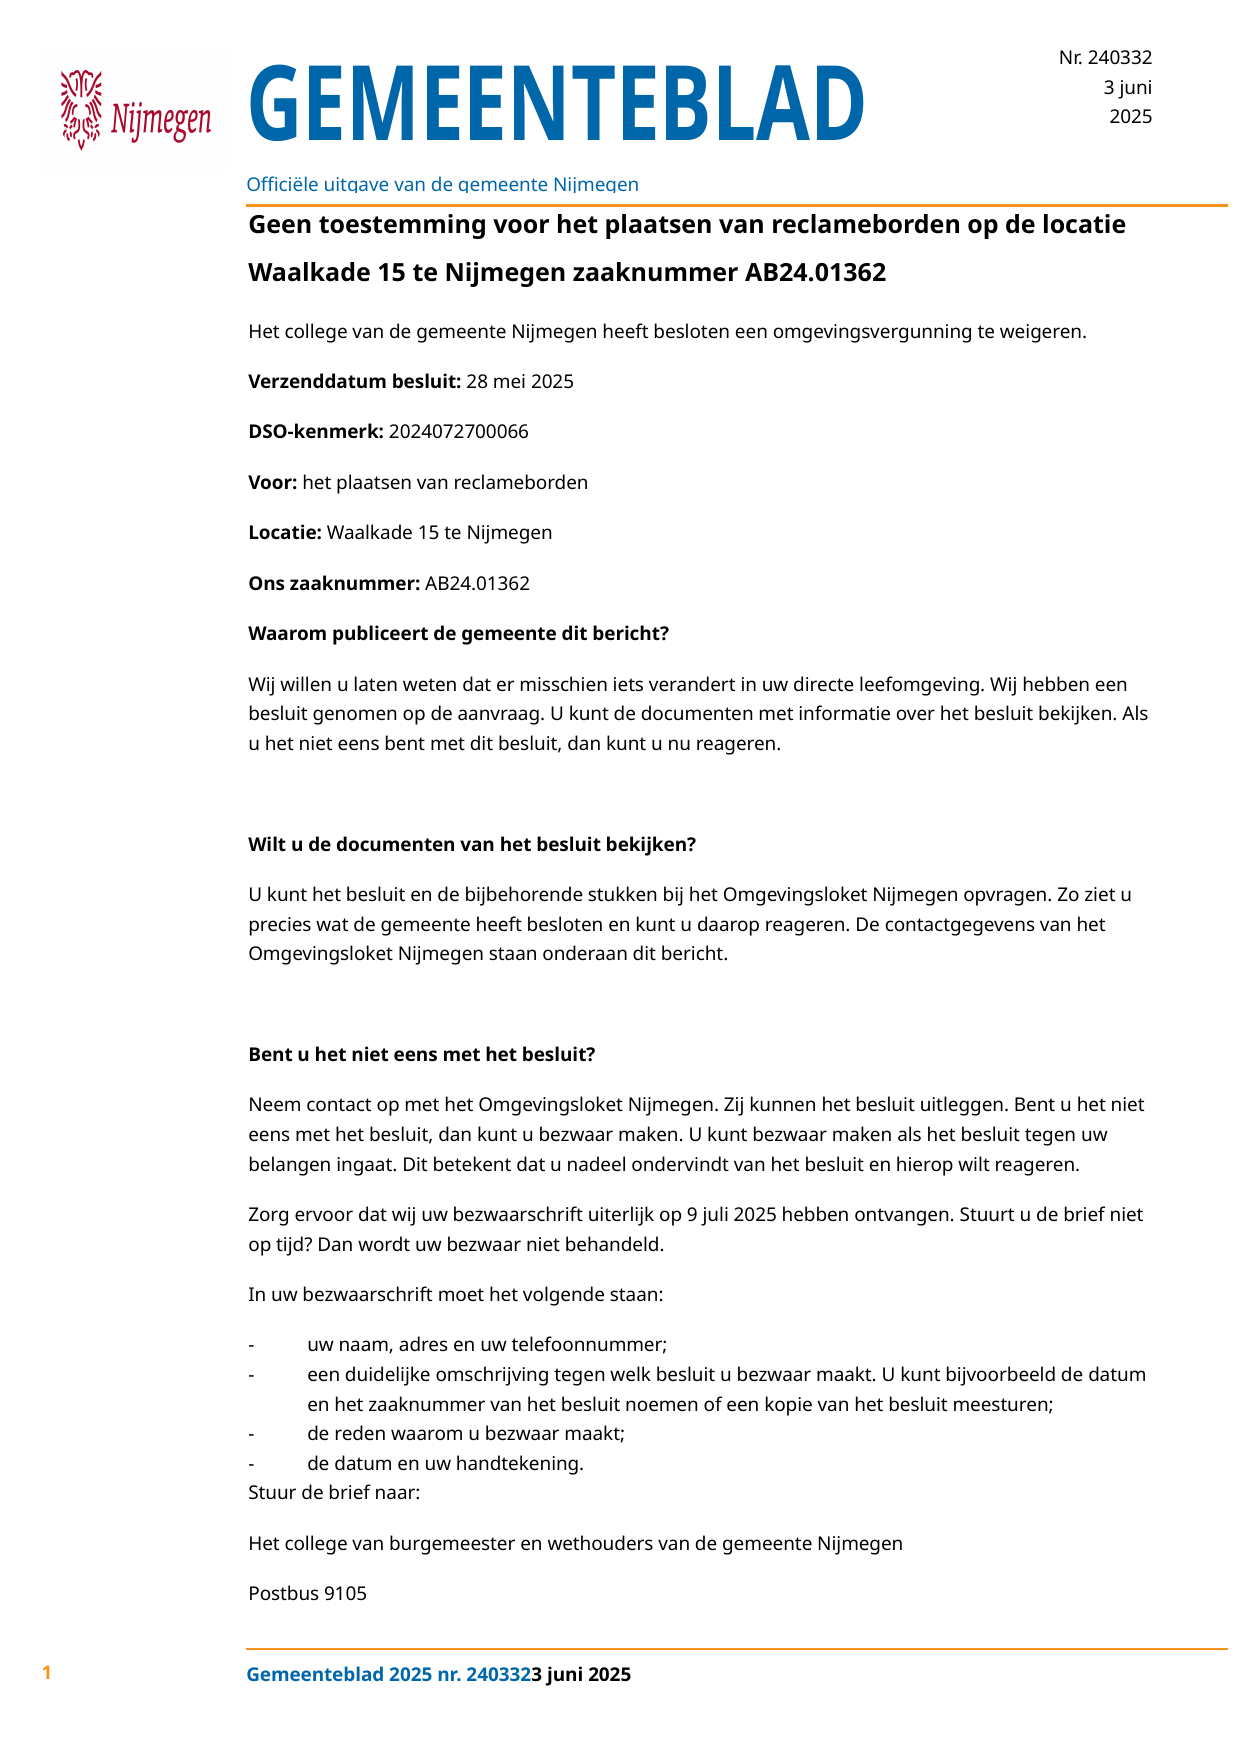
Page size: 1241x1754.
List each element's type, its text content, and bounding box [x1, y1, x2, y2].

text Geen toestemming voor het plaatsen van reclameborden op de locatie Waalkade 15 te Nijmegen zaaknummer AB24.01362 [248, 207, 1152, 288]
text Ons zaaknummer: AB24.01362 [248, 570, 1152, 596]
text Voor: het plaatsen van reclameborden [248, 469, 1152, 495]
list uw naam, adres en uw telefoonnummer; [248, 1332, 1152, 1357]
list de reden waarom u bezwaar maakt; [248, 1420, 1152, 1446]
text U kunt het besluit en de bijbehorende stukken bij het Omgevingsloket Nijmegen opvragen. Zo ziet u precies wat de gemeente heeft besloten en kunt u daarop reageren. De contactgegevens van het Omgevingsloket Nijmegen staan onderaan dit bericht. [248, 881, 1152, 966]
text Wij willen u laten weten dat er misschien iets verandert in uw directe leefomgeving. Wij hebben een besluit genomen op de aanvraag. U kunt de documenten met informatie over het besluit bekijken. Als u het niet eens bent met dit besluit, dan kunt u nu reageren. [248, 671, 1152, 756]
text In uw bezwaarschrift moet het volgende staan: [248, 1281, 1152, 1307]
text Bent u het niet eens met het besluit? [248, 1041, 1152, 1067]
text DSO-kenmerk: 2024072700066 [248, 419, 1152, 444]
list een duidelijke omschrijving tegen welk besluit u bezwaar maakt. U kunt bijvoorbeeld de datum en het zaaknummer van het besluit noemen of een kopie van het besluit meesturen; [248, 1361, 1152, 1417]
text Stuur de brief naar: [248, 1479, 1152, 1505]
text Postbus 9105 [248, 1580, 1152, 1606]
text Waarom publiceert de gemeente dit bericht? [248, 620, 1152, 646]
text Locatie: Waalkade 15 te Nijmegen [248, 519, 1152, 545]
text Wilt u de documenten van het besluit bekijken? [248, 831, 1152, 857]
text Zorg ervoor dat wij uw bezwaarschrift uiterlijk op 9 juli 2025 hebben ontvangen. Stuurt u de brief niet op tijd? Dan wordt uw bezwaar niet behandeld. [248, 1201, 1152, 1257]
text Het college van de gemeente Nijmegen heeft besloten een omgevingsvergunning te weigeren. [248, 318, 1152, 344]
list de datum en uw handtekening. [248, 1450, 1152, 1476]
text Neem contact op met het Omgevingsloket Nijmegen. Zij kunnen het besluit uitleggen. Bent u het niet eens met het besluit, dan kunt u bezwaar maken. U kunt bezwaar maken als het besluit tegen uw belangen ingaat. Dit betekent dat u nadeel ondervindt van het besluit en hierop wilt reageren. [248, 1092, 1152, 1177]
text Het college van burgemeester en wethouders van de gemeente Nijmegen [248, 1530, 1152, 1556]
text Verzenddatum besluit: 28 mei 2025 [248, 368, 1152, 394]
picture [41, 47, 231, 172]
